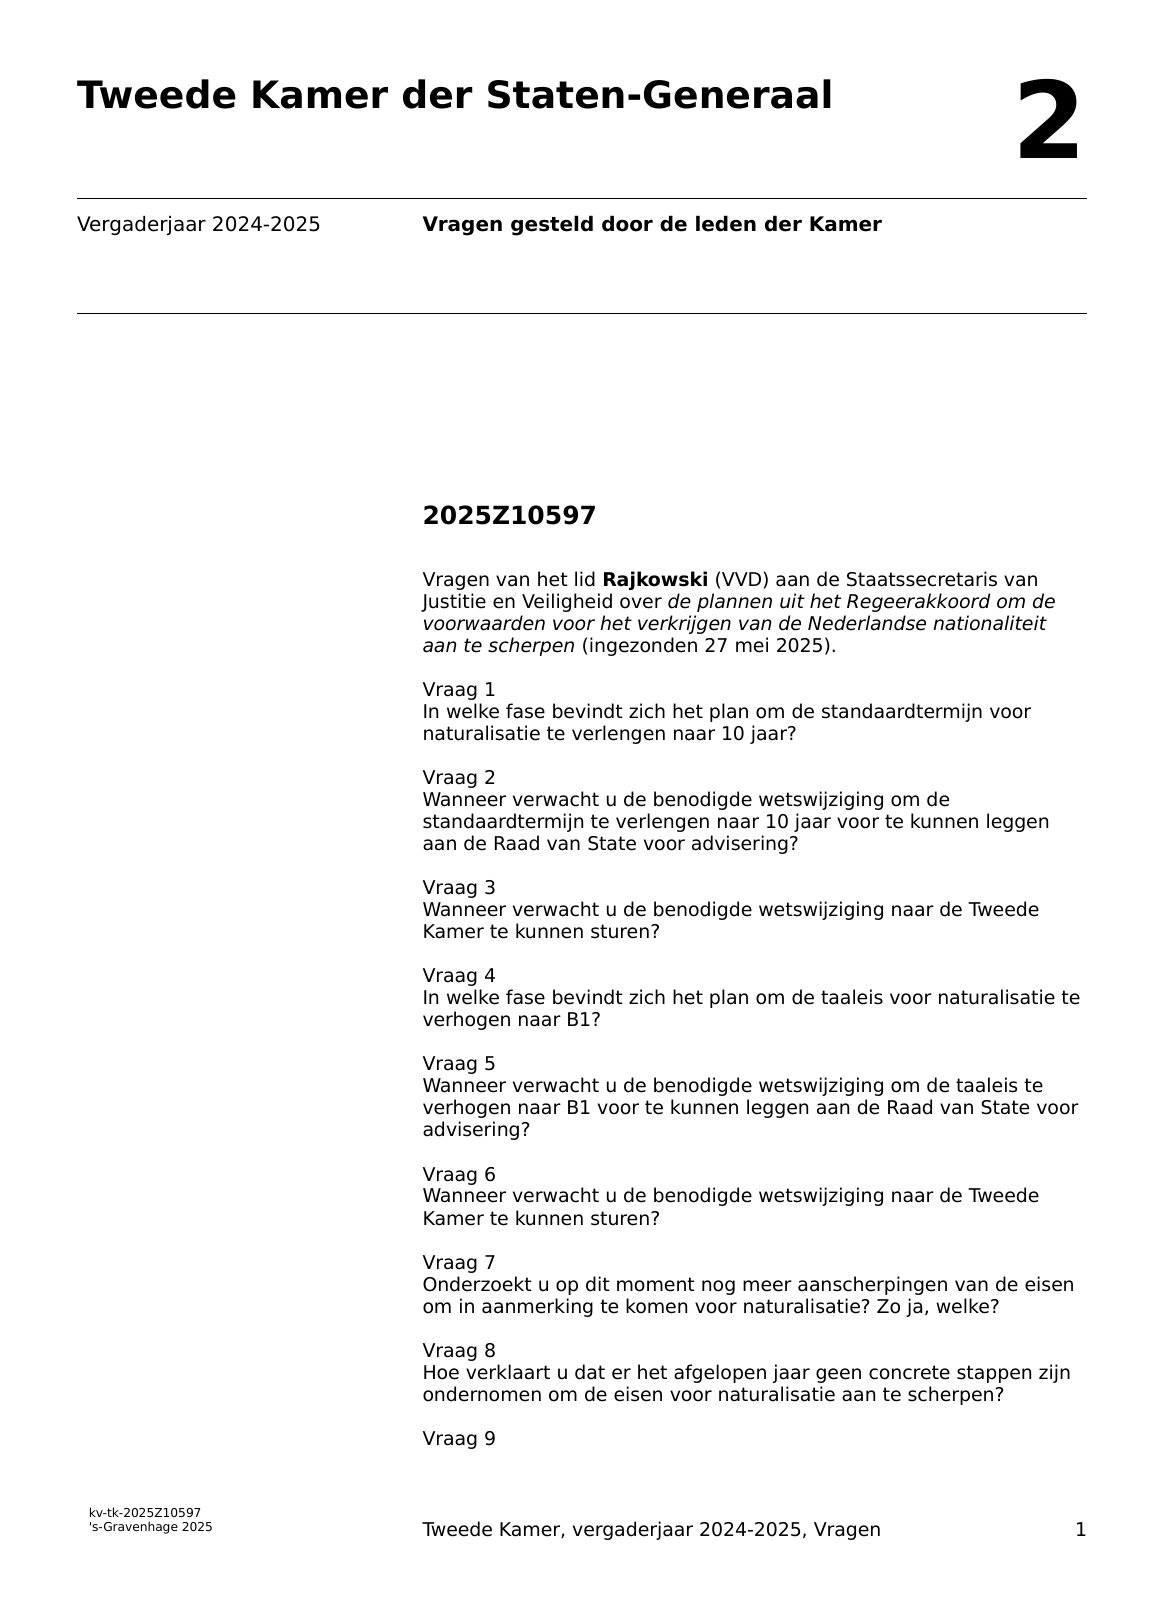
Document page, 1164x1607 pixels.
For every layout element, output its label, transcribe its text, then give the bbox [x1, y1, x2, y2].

table_header 2 [886, 59, 1087, 198]
table_cell Vergaderjaar 2024-2025 [77, 199, 422, 313]
text Wanneer verwacht u de benodigde wetswijziging om de standaardtermijn te verlengen naar 10 jaar voor te kunnen leggen aan de Raad van State voor advisering? [422, 789, 1087, 855]
text 's-Gravenhage 2025 [88, 1520, 323, 1534]
text Vraag 8 [422, 1340, 1087, 1362]
text Hoe verklaart u dat er het afgelopen jaar geen concrete stappen zijn ondernomen om de eisen voor naturalisatie aan te scherpen? [422, 1362, 1087, 1406]
text Vraag 6 [422, 1163, 1087, 1185]
text Vraag 3 [422, 877, 1087, 899]
text In welke fase bevindt zich het plan om de taaleis voor naturalisatie te verhogen naar B1? [422, 987, 1087, 1031]
text Vraag 9 [422, 1428, 1087, 1450]
text Wanneer verwacht u de benodigde wetswijziging naar de Tweede Kamer te kunnen sturen? [422, 899, 1087, 943]
text Vraag 5 [422, 1053, 1087, 1075]
table_header Tweede Kamer der Staten-Generaal [77, 59, 886, 198]
text Onderzoekt u op dit moment nog meer aanscherpingen van de eisen om in aanmerking te komen voor naturalisatie? Zo ja, welke? [422, 1273, 1087, 1317]
text Vraag 4 [422, 965, 1087, 987]
text 2025Z10597 [422, 501, 1087, 531]
text Vraag 1 [422, 679, 1087, 701]
text Vraag 2 [422, 767, 1087, 789]
text kv-tk-2025Z10597 [88, 1506, 323, 1520]
text Wanneer verwacht u de benodigde wetswijziging om de taaleis te verhogen naar B1 voor te kunnen leggen aan de Raad van State voor advisering? [422, 1075, 1087, 1141]
text In welke fase bevindt zich het plan om de standaardtermijn voor naturalisatie te verlengen naar 10 jaar? [422, 701, 1087, 745]
table_cell Vragen gesteld door de leden der Kamer [422, 199, 1087, 313]
text Vragen van het lid Rajkowski (VVD) aan de Staatssecretaris van Justitie en Veiligheid over de plannen uit het Regeerakkoord om de voorwaarden voor het verkrijgen van de Nederlandse nationaliteit aan te scherpen (ingezonden 27 mei 2025). [422, 569, 1087, 657]
text Wanneer verwacht u de benodigde wetswijziging naar de Tweede Kamer te kunnen sturen? [422, 1185, 1087, 1229]
text Vraag 7 [422, 1252, 1087, 1273]
